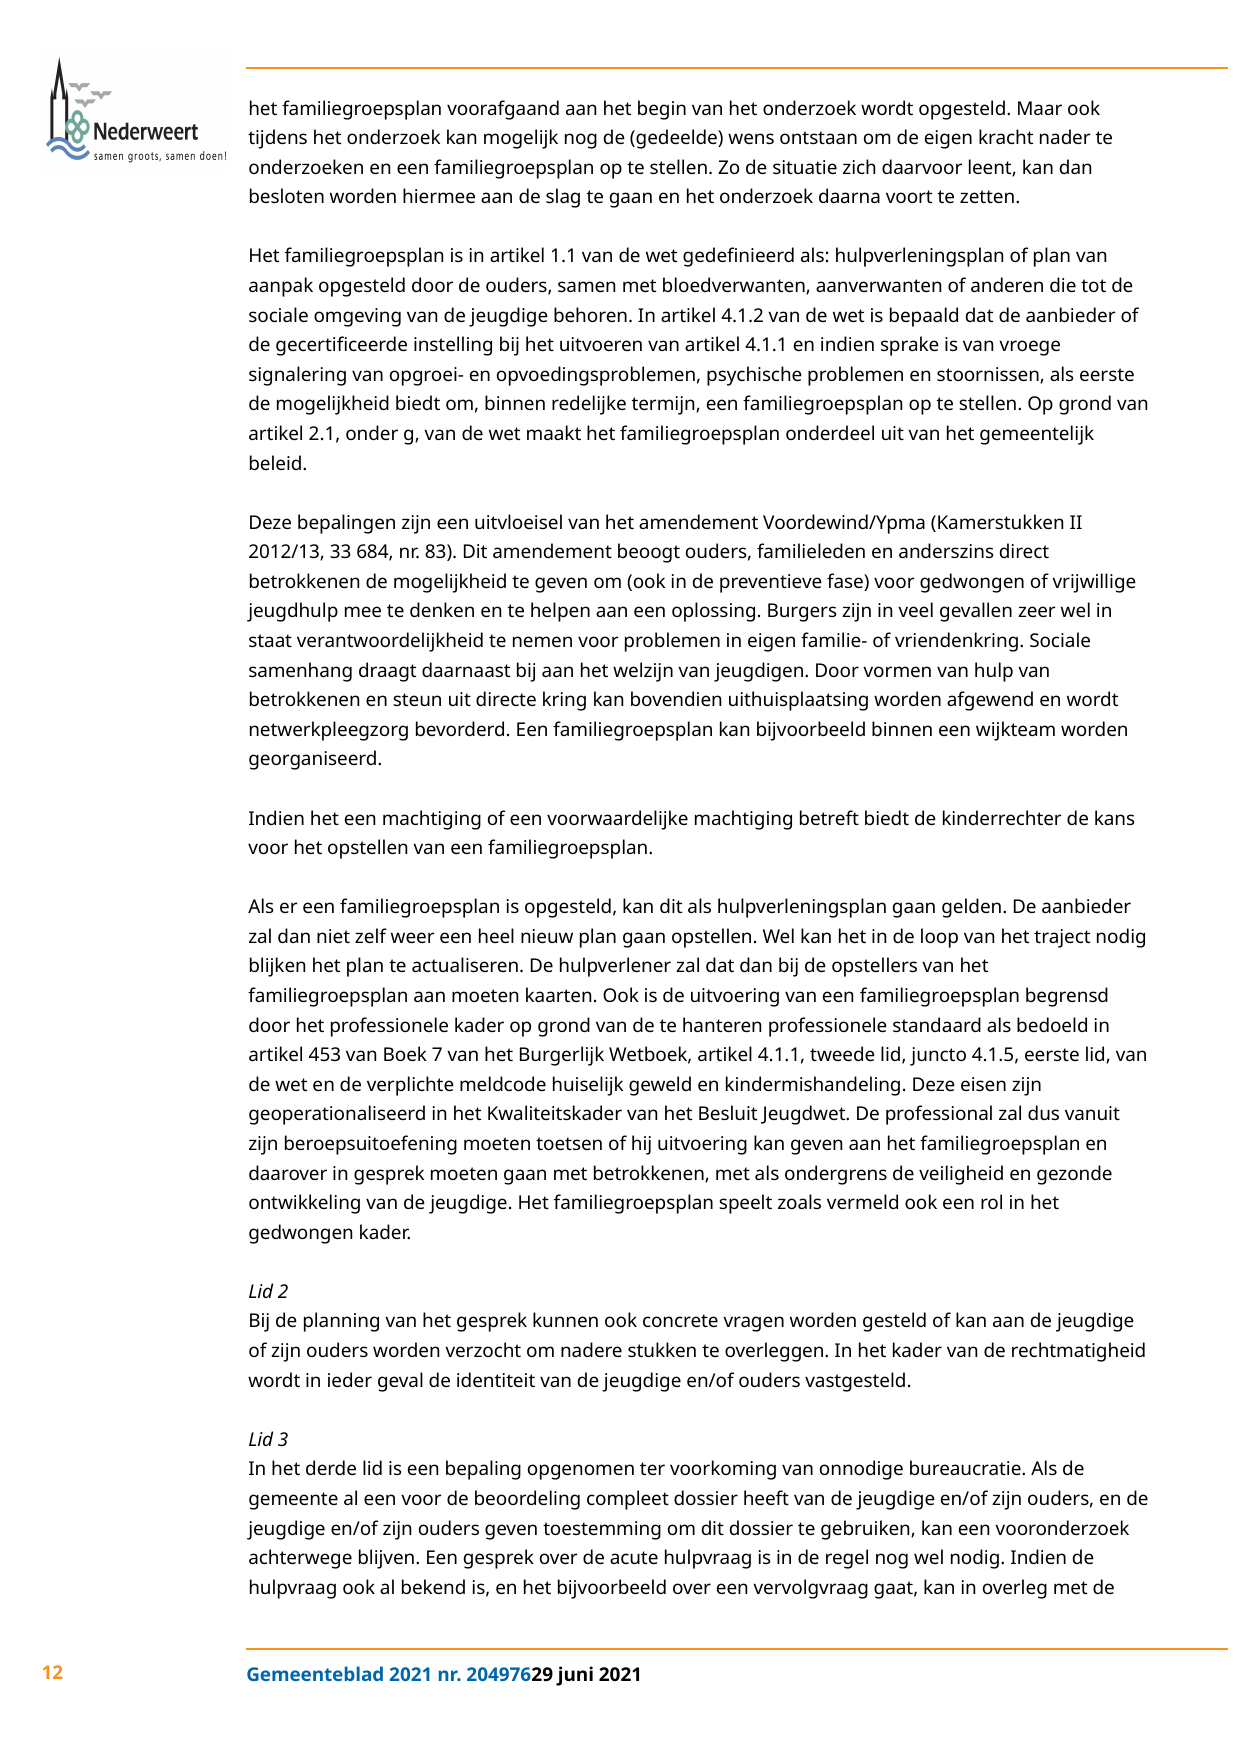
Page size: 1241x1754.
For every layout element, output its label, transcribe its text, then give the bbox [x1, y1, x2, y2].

text Het familiegroepsplan is in artikel 1.1 van de wet gedefinieerd als: hulpverleningsplan of plan van aanpak opgesteld door de ouders, samen met bloedverwanten, aanverwanten of anderen die tot de sociale omgeving van de jeugdige behoren. In artikel 4.1.2 van de wet is bepaald dat de aanbieder of de gecertificeerde instelling bij het uitvoeren van artikel 4.1.1 en indien sprake is van vroege signalering van opgroei- en opvoedingsproblemen, psychische problemen en stoornissen, als eerste de mogelijkheid biedt om, binnen redelijke termijn, een familiegroepsplan op te stellen. Op grond van artikel 2.1, onder g, van de wet maakt het familiegroepsplan onderdeel uit van het gemeentelijk beleid. [248, 243, 1152, 476]
text Indien het een machtiging of een voorwaardelijke machtiging betreft biedt de kinderrechter de kans voor het opstellen van een familiegroepsplan. [248, 805, 1152, 860]
text In het derde lid is een bepaling opgenomen ter voorkoming van onnodige bureaucratie. Als de gemeente al een voor de beoordeling compleet dossier heeft van de jeugdige en/of zijn ouders, en de jeugdige en/of zijn ouders geven toestemming om dit dossier te gebruiken, kan een vooronderzoek achterwege blijven. Een gesprek over de acute hulpvraag is in de regel nog wel nodig. Indien de hulpvraag ook al bekend is, en het bijvoorbeeld over een vervolgvraag gaat, kan in overleg met de [248, 1456, 1152, 1600]
text Als er een familiegroepsplan is opgesteld, kan dit als hulpverleningsplan gaan gelden. De aanbieder zal dan niet zelf weer een heel nieuw plan gaan opstellen. Wel kan het in de loop van het traject nodig blijken het plan te actualiseren. De hulpverlener zal dat dan bij de opstellers van het familiegroepsplan aan moeten kaarten. Ook is de uitvoering van een familiegroepsplan begrensd door het professionele kader op grond van de te hanteren professionele standaard als bedoeld in artikel 453 van Boek 7 van het Burgerlijk Wetboek, artikel 4.1.1, tweede lid, juncto 4.1.5, eerste lid, van de wet en de verplichte meldcode huiselijk geweld en kindermishandeling. Deze eisen zijn geoperationaliseerd in het Kwaliteitskader van het Besluit Jeugdwet. De professional zal dus vanuit zijn beroepsuitoefening moeten toetsen of hij uitvoering kan geven aan het familiegroepsplan en daarover in gesprek moeten gaan met betrokkenen, met als ondergrens de veiligheid en gezonde ontwikkeling van de jeugdige. Het familiegroepsplan speelt zoals vermeld ook een rol in het gedwongen kader. [248, 893, 1152, 1245]
picture [41, 47, 231, 172]
text Lid 3 [248, 1426, 1152, 1452]
text het familiegroepsplan voorafgaand aan het begin van het onderzoek wordt opgesteld. Maar ook tijdens het onderzoek kan mogelijk nog de (gedeelde) wens ontstaan om de eigen kracht nader te onderzoeken en een familiegroepsplan op te stellen. Zo de situatie zich daarvoor leent, kan dan besloten worden hiermee aan de slag te gaan en het onderzoek daarna voort te zetten. [248, 95, 1152, 209]
text Deze bepalingen zijn een uitvloeisel van het amendement Voordewind/Ypma (Kamerstukken II 2012/13, 33 684, nr. 83). Dit amendement beoogt ouders, familieleden en anderszins direct betrokkenen de mogelijkheid te geven om (ook in de preventieve fase) voor gedwongen of vrijwillige jeugdhulp mee te denken en te helpen aan een oplossing. Burgers zijn in veel gevallen zeer wel in staat verantwoordelijkheid te nemen voor problemen in eigen familie- of vriendenkring. Sociale samenhang draagt daarnaast bij aan het welzijn van jeugdigen. Door vormen van hulp van betrokkenen en steun uit directe kring kan bovendien uithuisplaatsing worden afgewend en wordt netwerkpleegzorg bevorderd. Een familiegroepsplan kan bijvoorbeeld binnen een wijkteam worden georganiseerd. [248, 509, 1152, 771]
text Lid 2 [248, 1278, 1152, 1304]
text Bij de planning van het gesprek kunnen ook concrete vragen worden gesteld of kan aan de jeugdige of zijn ouders worden verzocht om nadere stukken te overleggen. In het kader van de rechtmatigheid wordt in ieder geval de identiteit van de jeugdige en/of ouders vastgesteld. [248, 1308, 1152, 1393]
